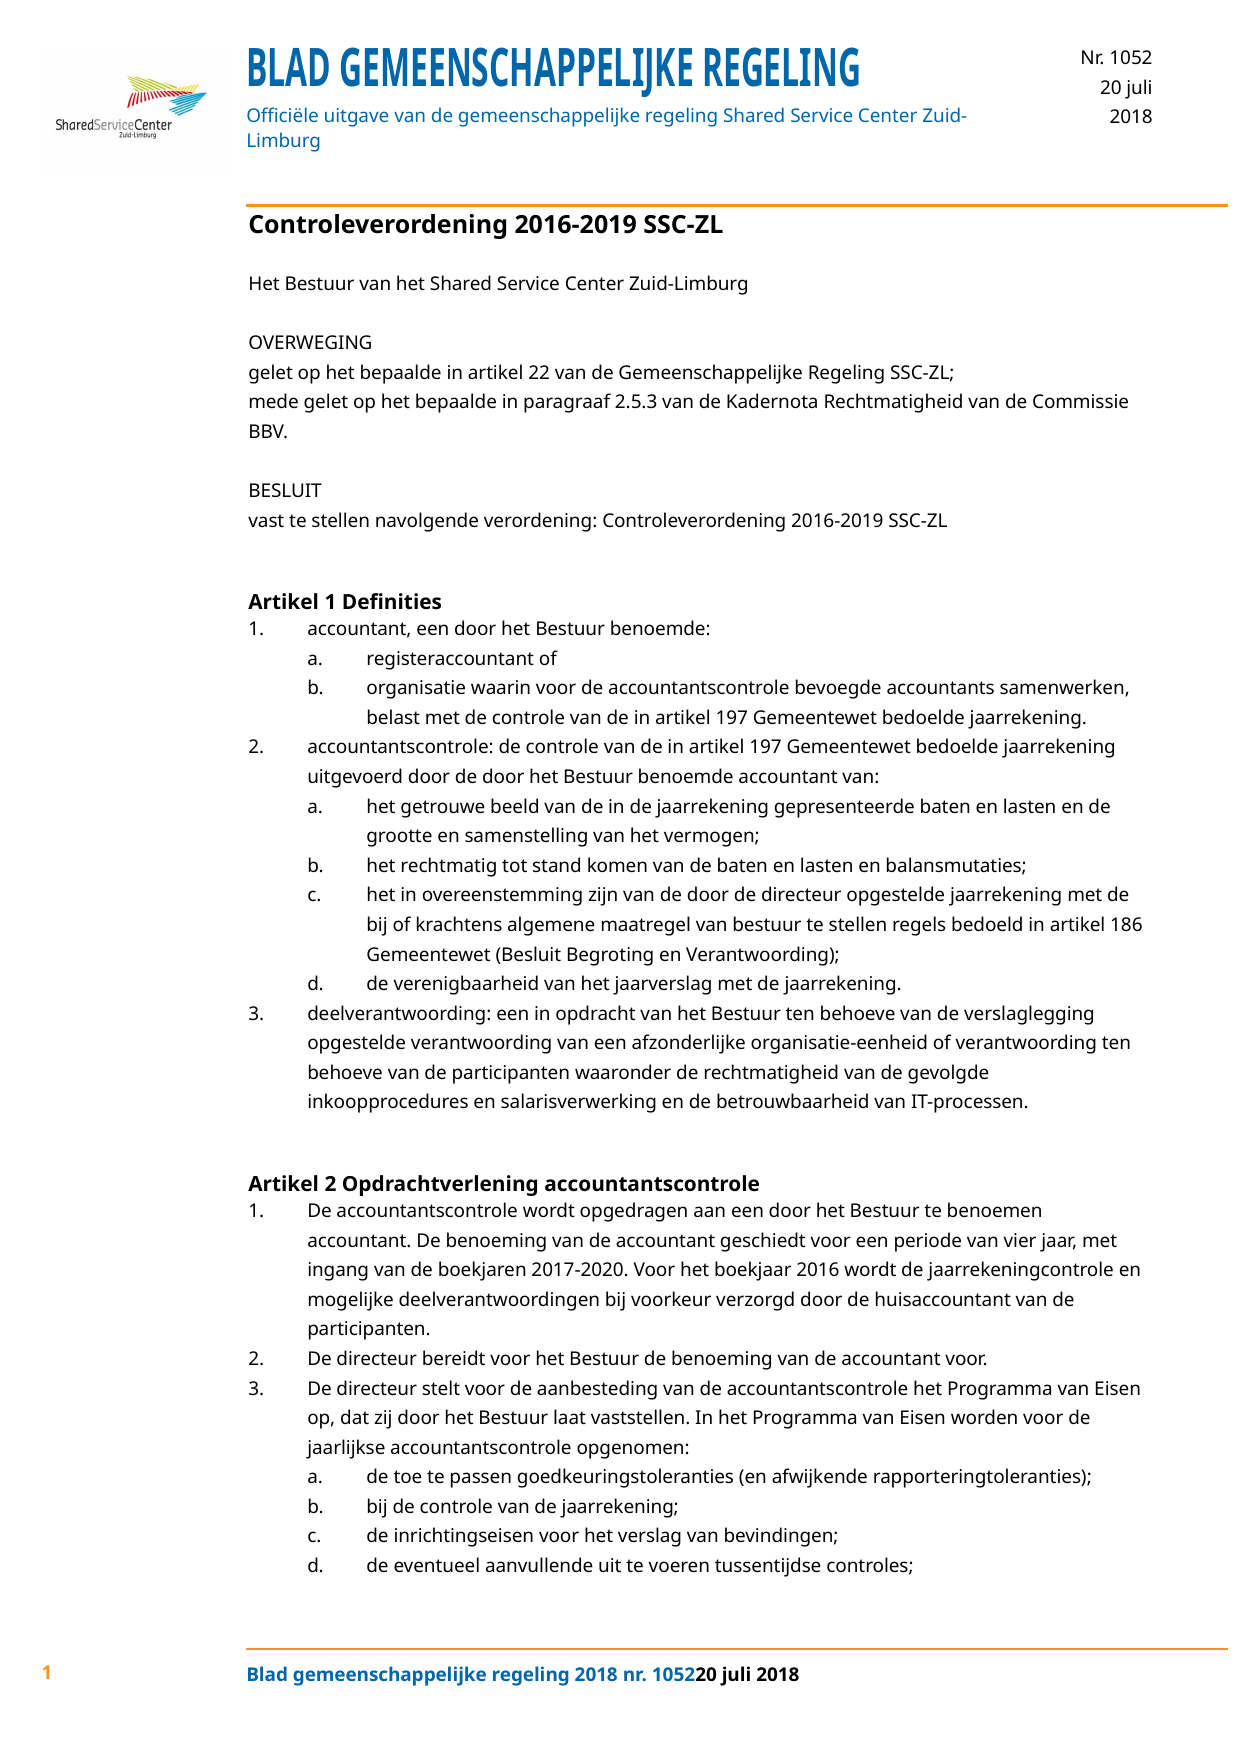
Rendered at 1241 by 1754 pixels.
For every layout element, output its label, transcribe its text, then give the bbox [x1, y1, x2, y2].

text Het Bestuur van het Shared Service Center Zuid-Limburg [248, 270, 1152, 296]
text Artikel 1 Definities [248, 587, 1152, 615]
text vast te stellen navolgende verordening: Controleverordening 2016-2019 SSC-ZL [248, 507, 1152, 533]
list de inrichtingseisen voor het verslag van bevindingen; [307, 1523, 1152, 1548]
list het rechtmatig tot stand komen van de baten en lasten en balansmutaties; [307, 852, 1152, 878]
list deelverantwoording: een in opdracht van het Bestuur ten behoeve van de verslaglegging opgestelde verantwoording van een afzonderlijke organisatie-eenheid of verantwoording ten behoeve van de participanten waaronder de rechtmatigheid van de gevolgde inkoopprocedures en salarisverwerking en de betrouwbaarheid van IT-processen. [248, 1000, 1152, 1114]
list De directeur stelt voor de aanbesteding van de accountantscontrole het Programma van Eisen op, dat zij door het Bestuur laat vaststellen. In het Programma van Eisen worden voor de jaarlijkse accountantscontrole opgenomen: [248, 1375, 1152, 1459]
list De directeur bereidt voor het Bestuur de benoeming van de accountant voor. [248, 1345, 1152, 1371]
list accountant, een door het Bestuur benoemde: [248, 615, 1152, 641]
list het getrouwe beeld van de in de jaarrekening gepresenteerde baten en lasten en de grootte en samenstelling van het vermogen; [307, 793, 1152, 848]
list registeraccountant of [307, 645, 1152, 671]
list De accountantscontrole wordt opgedragen aan een door het Bestuur te benoemen accountant. De benoeming van de accountant geschiedt voor een periode van vier jaar, met ingang van de boekjaren 2017-2020. Voor het boekjaar 2016 wordt de jaarrekeningcontrole en mogelijke deelverantwoordingen bij voorkeur verzorgd door de huisaccountant van de participanten. [248, 1197, 1152, 1341]
text mede gelet op het bepaalde in paragraaf 2.5.3 van de Kadernota Rechtmatigheid van de Commissie BBV. [248, 389, 1152, 444]
list de toe te passen goedkeuringstoleranties (en afwijkende rapporteringtoleranties); [307, 1463, 1152, 1489]
text BESLUIT [248, 477, 1152, 503]
text Controleverordening 2016-2019 SSC-ZL [248, 207, 1152, 241]
list organisatie waarin voor de accountantscontrole bevoegde accountants samenwerken, belast met de controle van de in artikel 197 Gemeentewet bedoelde jaarrekening. [307, 674, 1152, 730]
text Artikel 2 Opdrachtverlening accountantscontrole [248, 1169, 1152, 1197]
list bij de controle van de jaarrekening; [307, 1493, 1152, 1519]
list de verenigbaarheid van het jaarverslag met de jaarrekening. [307, 970, 1152, 996]
list het in overeenstemming zijn van de door de directeur opgestelde jaarrekening met de bij of krachtens algemene maatregel van bestuur te stellen regels bedoeld in artikel 186 Gemeentewet (Besluit Begroting en Verantwoording); [307, 882, 1152, 967]
picture [41, 47, 231, 172]
text gelet op het bepaalde in artikel 22 van de Gemeenschappelijke Regeling SSC-ZL; [248, 359, 1152, 385]
list accountantscontrole: de controle van de in artikel 197 Gemeentewet bedoelde jaarrekening uitgevoerd door de door het Bestuur benoemde accountant van: [248, 734, 1152, 789]
list de eventueel aanvullende uit te voeren tussentijdse controles; [307, 1552, 1152, 1578]
text OVERWEGING [248, 329, 1152, 355]
